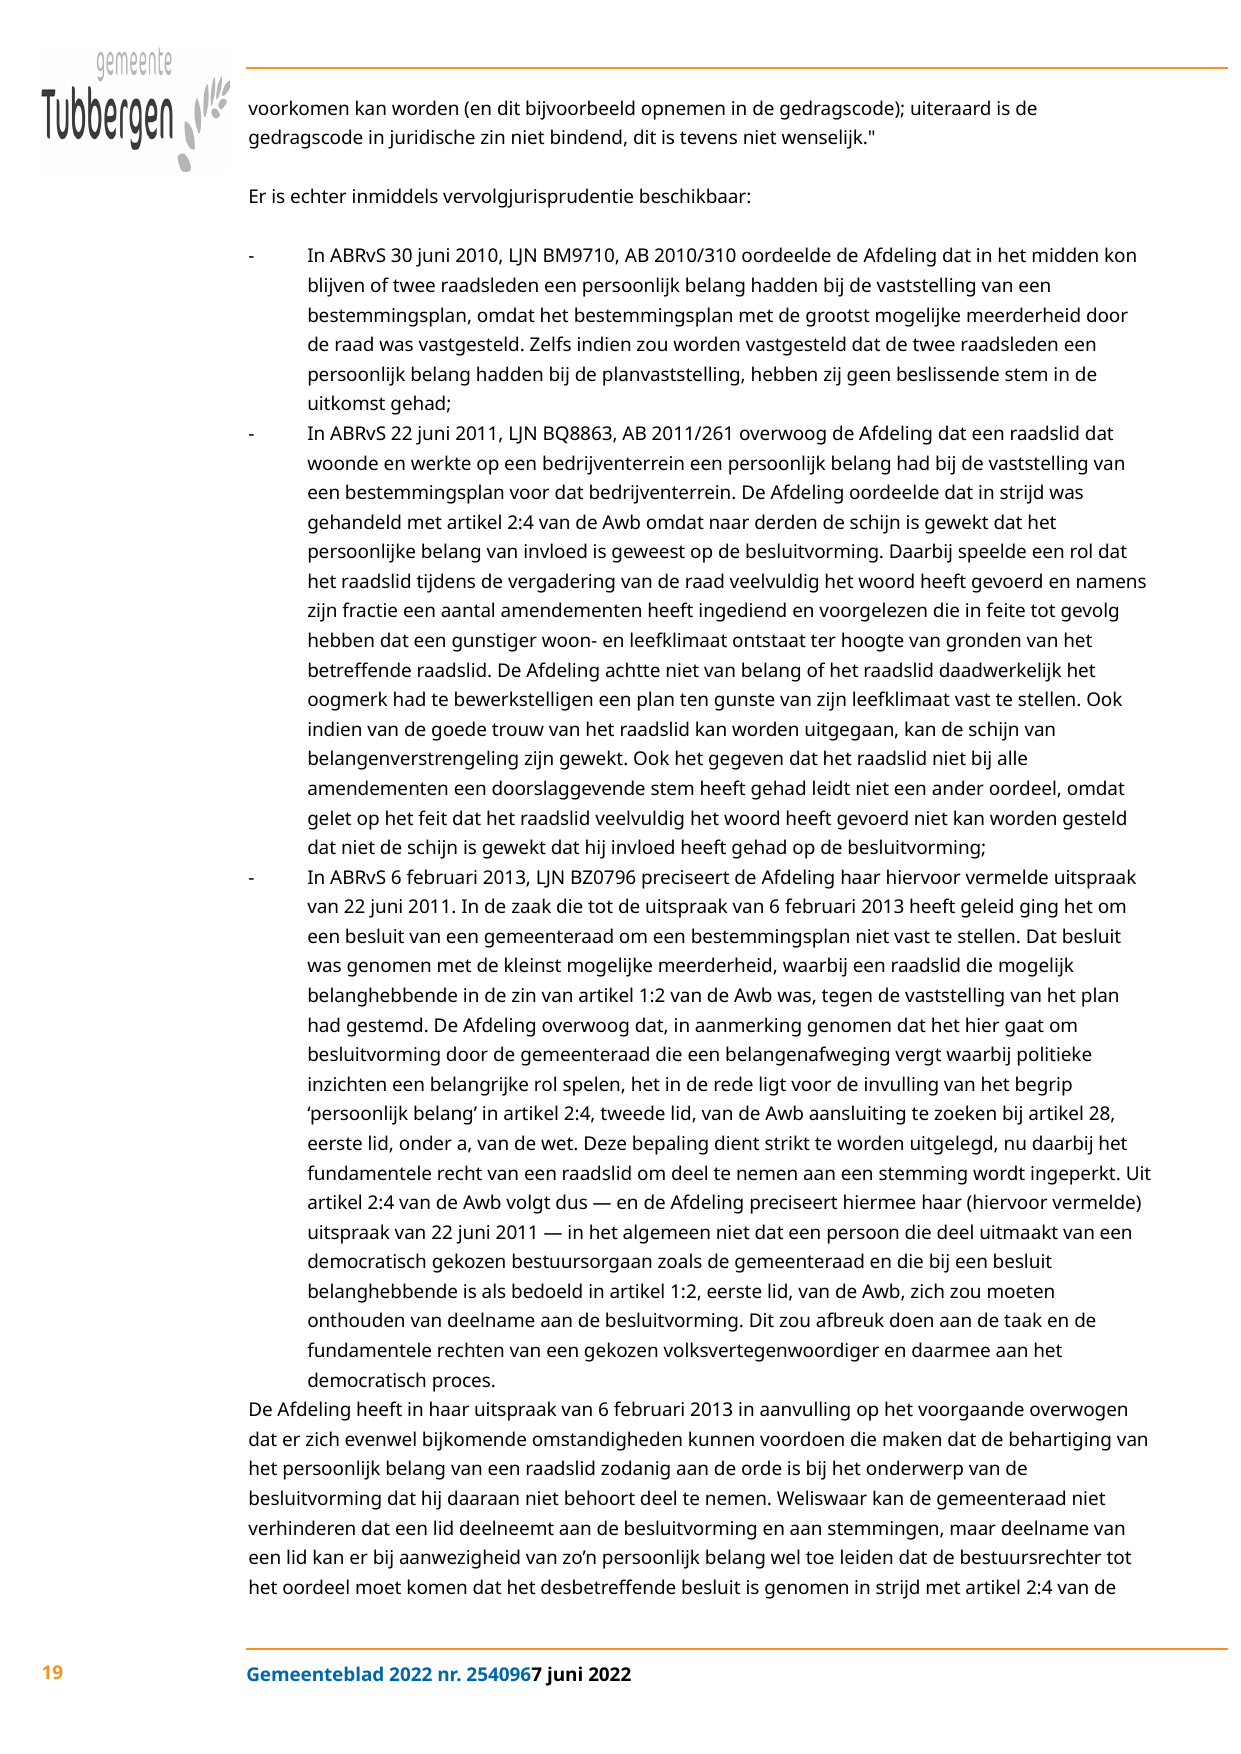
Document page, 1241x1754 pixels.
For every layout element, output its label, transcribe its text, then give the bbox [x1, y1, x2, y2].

list In ABRvS 22 juni 2011, LJN BQ8863, AB 2011/261 overwoog de Afdeling dat een raadslid dat woonde en werkte op een bedrijventerrein een persoonlijk belang had bij de vaststelling van een bestemmingsplan voor dat bedrijventerrein. De Afdeling oordeelde dat in strijd was gehandeld met artikel 2:4 van de Awb omdat naar derden de schijn is gewekt dat het persoonlijke belang van invloed is geweest op de besluitvorming. Daarbij speelde een rol dat het raadslid tijdens de vergadering van de raad veelvuldig het woord heeft gevoerd en namens zijn fractie een aantal amendementen heeft ingediend en voorgelezen die in feite tot gevolg hebben dat een gunstiger woon- en leefklimaat ontstaat ter hoogte van gronden van het betreffende raadslid. De Afdeling achtte niet van belang of het raadslid daadwerkelijk het oogmerk had te bewerkstelligen een plan ten gunste van zijn leefklimaat vast te stellen. Ook indien van de goede trouw van het raadslid kan worden uitgegaan, kan de schijn van belangenverstrengeling zijn gewekt. Ook het gegeven dat het raadslid niet bij alle amendementen een doorslaggevende stem heeft gehad leidt niet een ander oordeel, omdat gelet op het feit dat het raadslid veelvuldig het woord heeft gevoerd niet kan worden gesteld dat niet de schijn is gewekt dat hij invloed heeft gehad op de besluitvorming; [248, 420, 1152, 860]
list In ABRvS 30 juni 2010, LJN BM9710, AB 2010/310 oordeelde de Afdeling dat in het midden kon blijven of twee raadsleden een persoonlijk belang hadden bij de vaststelling van een bestemmingsplan, omdat het bestemmingsplan met de grootst mogelijke meerderheid door de raad was vastgesteld. Zelfs indien zou worden vastgesteld dat de twee raadsleden een persoonlijk belang hadden bij de planvaststelling, hebben zij geen beslissende stem in de uitkomst gehad; [248, 243, 1152, 416]
text Er is echter inmiddels vervolgjurisprudentie beschikbaar: [248, 183, 1152, 209]
picture [41, 47, 231, 172]
text voorkomen kan worden (en dit bijvoorbeeld opnemen in de gedragscode); uiteraard is de gedragscode in juridische zin niet bindend, dit is tevens niet wenselijk." [248, 95, 1152, 150]
list In ABRvS 6 februari 2013, LJN BZ0796 preciseert de Afdeling haar hiervoor vermelde uitspraak van 22 juni 2011. In de zaak die tot de uitspraak van 6 februari 2013 heeft geleid ging het om een besluit van een gemeenteraad om een bestemmingsplan niet vast te stellen. Dat besluit was genomen met de kleinst mogelijke meerderheid, waarbij een raadslid die mogelijk belanghebbende in de zin van artikel 1:2 van de Awb was, tegen de vaststelling van het plan had gestemd. De Afdeling overwoog dat, in aanmerking genomen dat het hier gaat om besluitvorming door de gemeenteraad die een belangenafweging vergt waarbij politieke inzichten een belangrijke rol spelen, het in de rede ligt voor de invulling van het begrip ‘persoonlijk belang’ in artikel 2:4, tweede lid, van de Awb aansluiting te zoeken bij artikel 28, eerste lid, onder a, van de wet. Deze bepaling dient strikt te worden uitgelegd, nu daarbij het fundamentele recht van een raadslid om deel te nemen aan een stemming wordt ingeperkt. Uit artikel 2:4 van de Awb volgt dus — en de Afdeling preciseert hiermee haar (hiervoor vermelde) uitspraak van 22 juni 2011 — in het algemeen niet dat een persoon die deel uitmaakt van een democratisch gekozen bestuursorgaan zoals de gemeenteraad en die bij een besluit belanghebbende is als bedoeld in artikel 1:2, eerste lid, van de Awb, zich zou moeten onthouden van deelname aan de besluitvorming. Dit zou afbreuk doen aan de taak en de fundamentele rechten van een gekozen volksvertegenwoordiger en daarmee aan het democratisch proces. [248, 864, 1152, 1393]
text De Afdeling heeft in haar uitspraak van 6 februari 2013 in aanvulling op het voorgaande overwogen dat er zich evenwel bijkomende omstandigheden kunnen voordoen die maken dat de behartiging van het persoonlijk belang van een raadslid zodanig aan de orde is bij het onderwerp van de besluitvorming dat hij daaraan niet behoort deel te nemen. Weliswaar kan de gemeenteraad niet verhinderen dat een lid deelneemt aan de besluitvorming en aan stemmingen, maar deelname van een lid kan er bij aanwezigheid van zo’n persoonlijk belang wel toe leiden dat de bestuursrechter tot het oordeel moet komen dat het desbetreffende besluit is genomen in strijd met artikel 2:4 van de [248, 1396, 1152, 1600]
